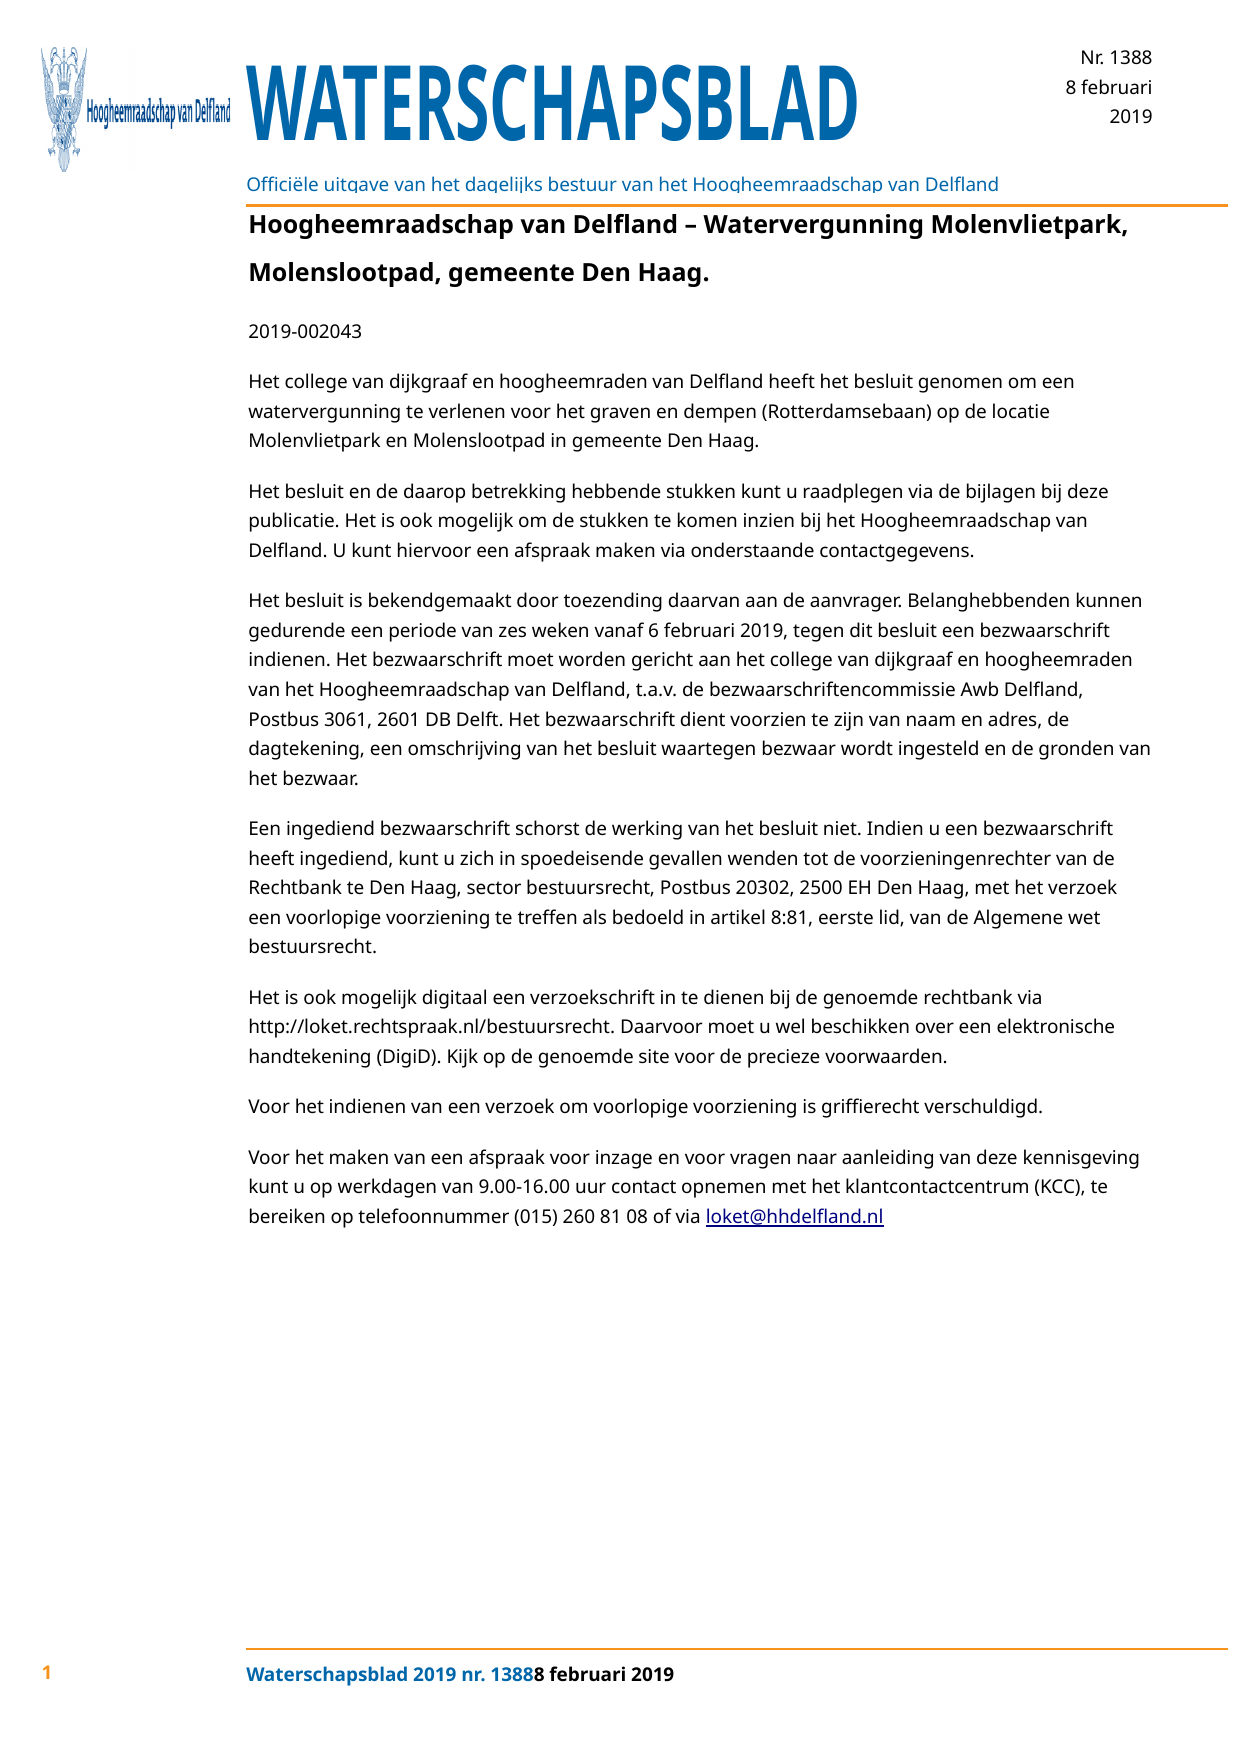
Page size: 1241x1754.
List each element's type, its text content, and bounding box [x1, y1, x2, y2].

picture [41, 47, 231, 172]
text Voor het indienen van een verzoek om voorlopige voorziening is griffierecht verschuldigd. [248, 1094, 1152, 1119]
text Voor het maken van een afspraak voor inzage en voor vragen naar aanleiding van deze kennisgeving kunt u op werkdagen van 9.00-16.00 uur contact opnemen met het klantcontactcentrum (KCC), te bereiken op telefoonnummer (015) 260 81 08 of via loket@hhdelfland.nl [248, 1144, 1152, 1229]
text 2019-002043 [248, 318, 1152, 344]
text Het is ook mogelijk digitaal een verzoekschrift in te dienen bij de genoemde rechtbank via http://loket.rechtspraak.nl/bestuursrecht. Daarvoor moet u wel beschikken over een elektronische handtekening (DigiD). Kijk op de genoemde site voor de precieze voorwaarden. [248, 984, 1152, 1069]
text Het besluit en de daarop betrekking hebbende stukken kunt u raadplegen via de bijlagen bij deze publicatie. Het is ook mogelijk om de stukken te komen inzien bij het Hoogheemraadschap van Delfland. U kunt hiervoor een afspraak maken via onderstaande contactgegevens. [248, 478, 1152, 563]
text Het college van dijkgraaf en hoogheemraden van Delfland heeft het besluit genomen om een watervergunning te verlenen voor het graven en dempen (Rotterdamsebaan) op de locatie Molenvlietpark en Molenslootpad in gemeente Den Haag. [248, 368, 1152, 453]
text Een ingediend bezwaarschrift schorst de werking van het besluit niet. Indien u een bezwaarschrift heeft ingediend, kunt u zich in spoedeisende gevallen wenden tot de voorzieningenrechter van de Rechtbank te Den Haag, sector bestuursrecht, Postbus 20302, 2500 EH Den Haag, met het verzoek een voorlopige voorziening te treffen als bedoeld in artikel 8:81, eerste lid, van de Algemene wet bestuursrecht. [248, 815, 1152, 959]
text Hoogheemraadschap van Delfland – Watervergunning Molenvlietpark, Molenslootpad, gemeente Den Haag. [248, 207, 1152, 288]
text Het besluit is bekendgemaakt door toezending daarvan aan de aanvrager. Belanghebbenden kunnen gedurende een periode van zes weken vanaf 6 februari 2019, tegen dit besluit een bezwaarschrift indienen. Het bezwaarschrift moet worden gericht aan het college van dijkgraaf en hoogheemraden van het Hoogheemraadschap van Delfland, t.a.v. de bezwaarschriftencommissie Awb Delfland, Postbus 3061, 2601 DB Delft. Het bezwaarschrift dient voorzien te zijn van naam en adres, de dagtekening, een omschrijving van het besluit waartegen bezwaar wordt ingesteld en de gronden van het bezwaar. [248, 587, 1152, 791]
